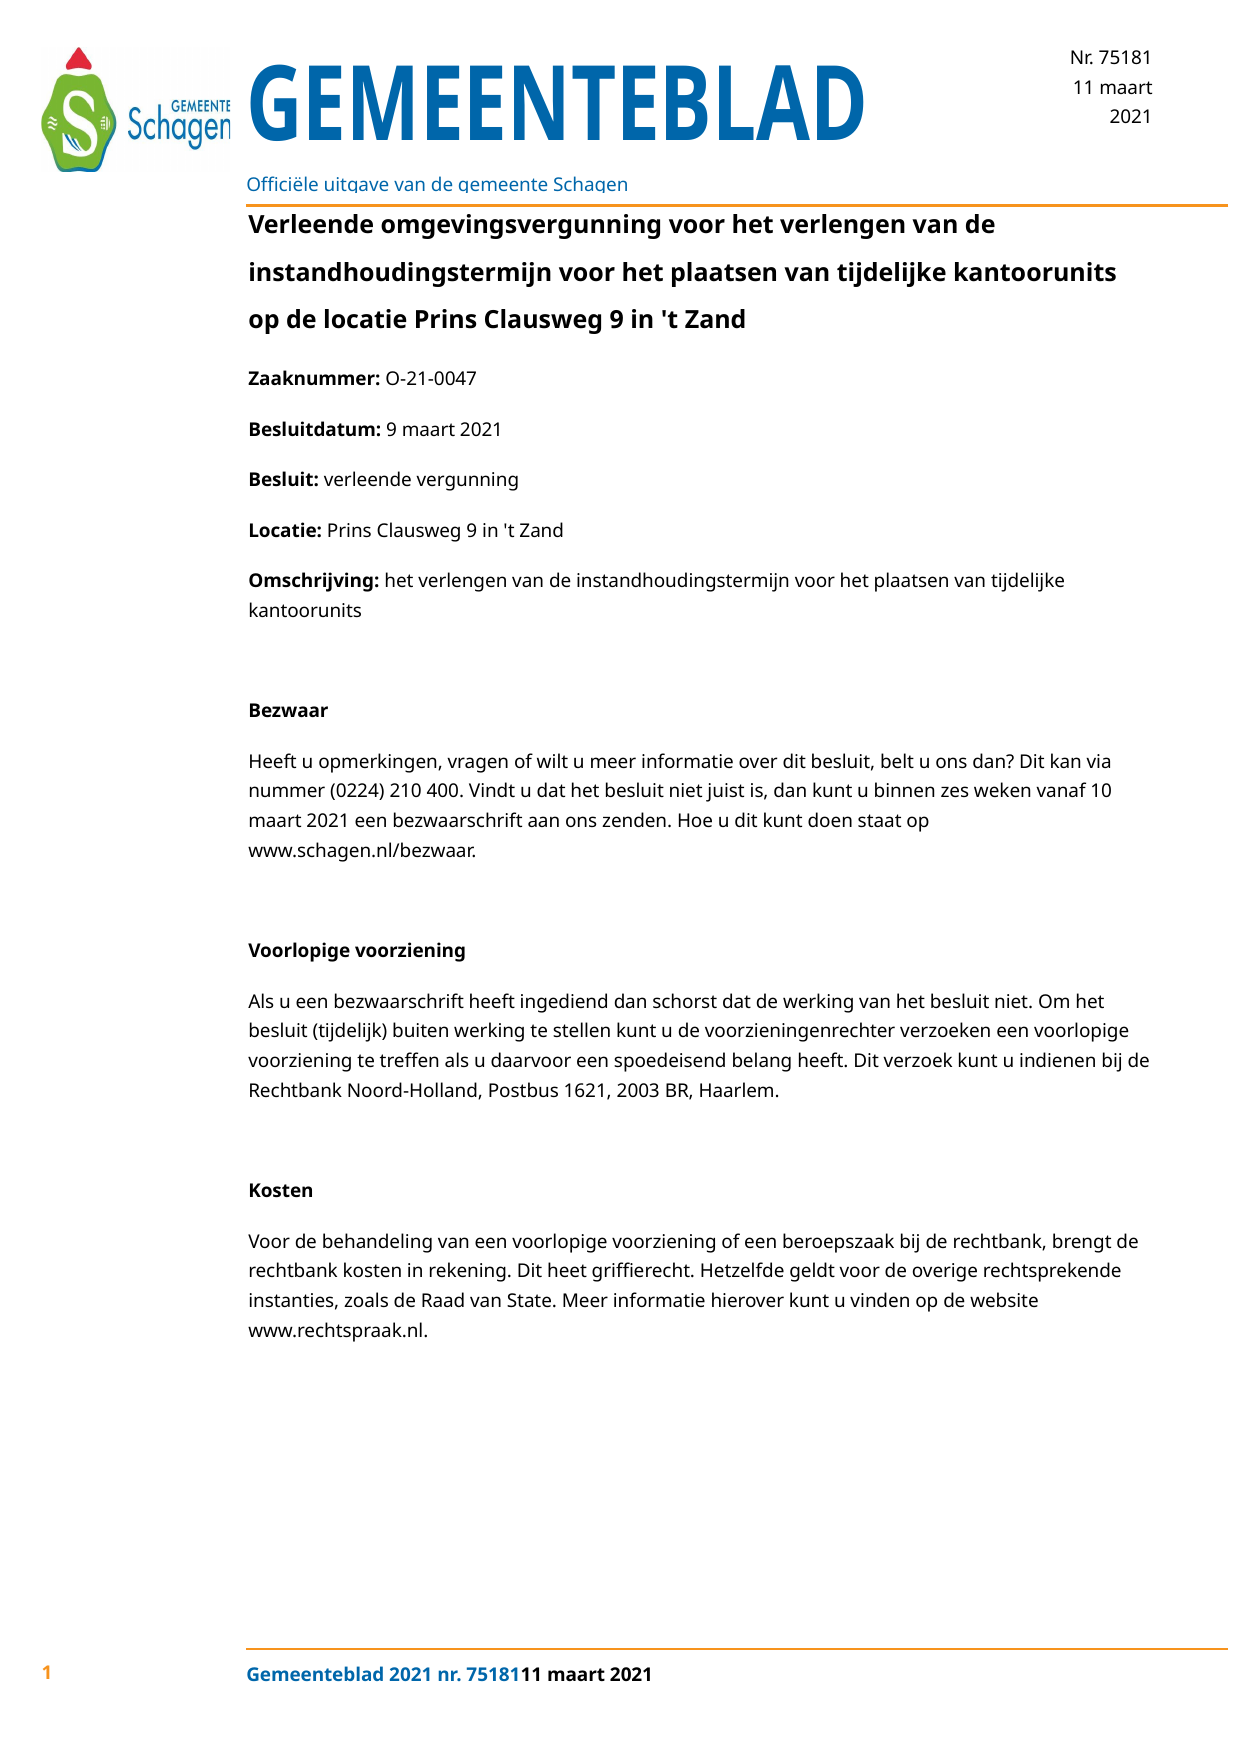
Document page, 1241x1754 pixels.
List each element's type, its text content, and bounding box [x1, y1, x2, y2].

text Besluit: verleende vergunning [248, 466, 1152, 492]
text Kosten [248, 1178, 1152, 1203]
text Heeft u opmerkingen, vragen of wilt u meer informatie over dit besluit, belt u ons dan? Dit kan via nummer (0224) 210 400. Vindt u dat het besluit niet juist is, dan kunt u binnen zes weken vanaf 10 maart 2021 een bezwaarschrift aan ons zenden. Hoe u dit kunt doen staat op www.schagen.nl/bezwaar. [248, 748, 1152, 862]
text Locatie: Prins Clausweg 9 in 't Zand [248, 517, 1152, 542]
text Zaaknummer: O-21-0047 [248, 366, 1152, 391]
picture [41, 47, 231, 172]
text Als u een bezwaarschrift heeft ingediend dan schorst dat de werking van het besluit niet. Om het besluit (tijdelijk) buiten werking te stellen kunt u de voorzieningenrechter verzoeken een voorlopige voorziening te treffen als u daarvoor een spoedeisend belang heeft. Dit verzoek kunt u indienen bij de Rechtbank Noord-Holland, Postbus 1621, 2003 BR, Haarlem. [248, 988, 1152, 1102]
text Voor de behandeling van een voorlopige voorziening of een beroepszaak bij de rechtbank, brengt de rechtbank kosten in rekening. Dit heet griffierecht. Hetzelfde geldt voor de overige rechtsprekende instanties, zoals de Raad van State. Meer informatie hierover kunt u vinden op de website www.rechtspraak.nl. [248, 1228, 1152, 1342]
text Besluitdatum: 9 maart 2021 [248, 416, 1152, 442]
text Omschrijving: het verlengen van de instandhoudingstermijn voor het plaatsen van tijdelijke kantoorunits [248, 567, 1152, 622]
text Verleende omgevingsvergunning voor het verlengen van de instandhoudingstermijn voor het plaatsen van tijdelijke kantoorunits op de locatie Prins Clausweg 9 in 't Zand [248, 207, 1152, 336]
text Voorlopige voorziening [248, 938, 1152, 963]
text Bezwaar [248, 698, 1152, 723]
